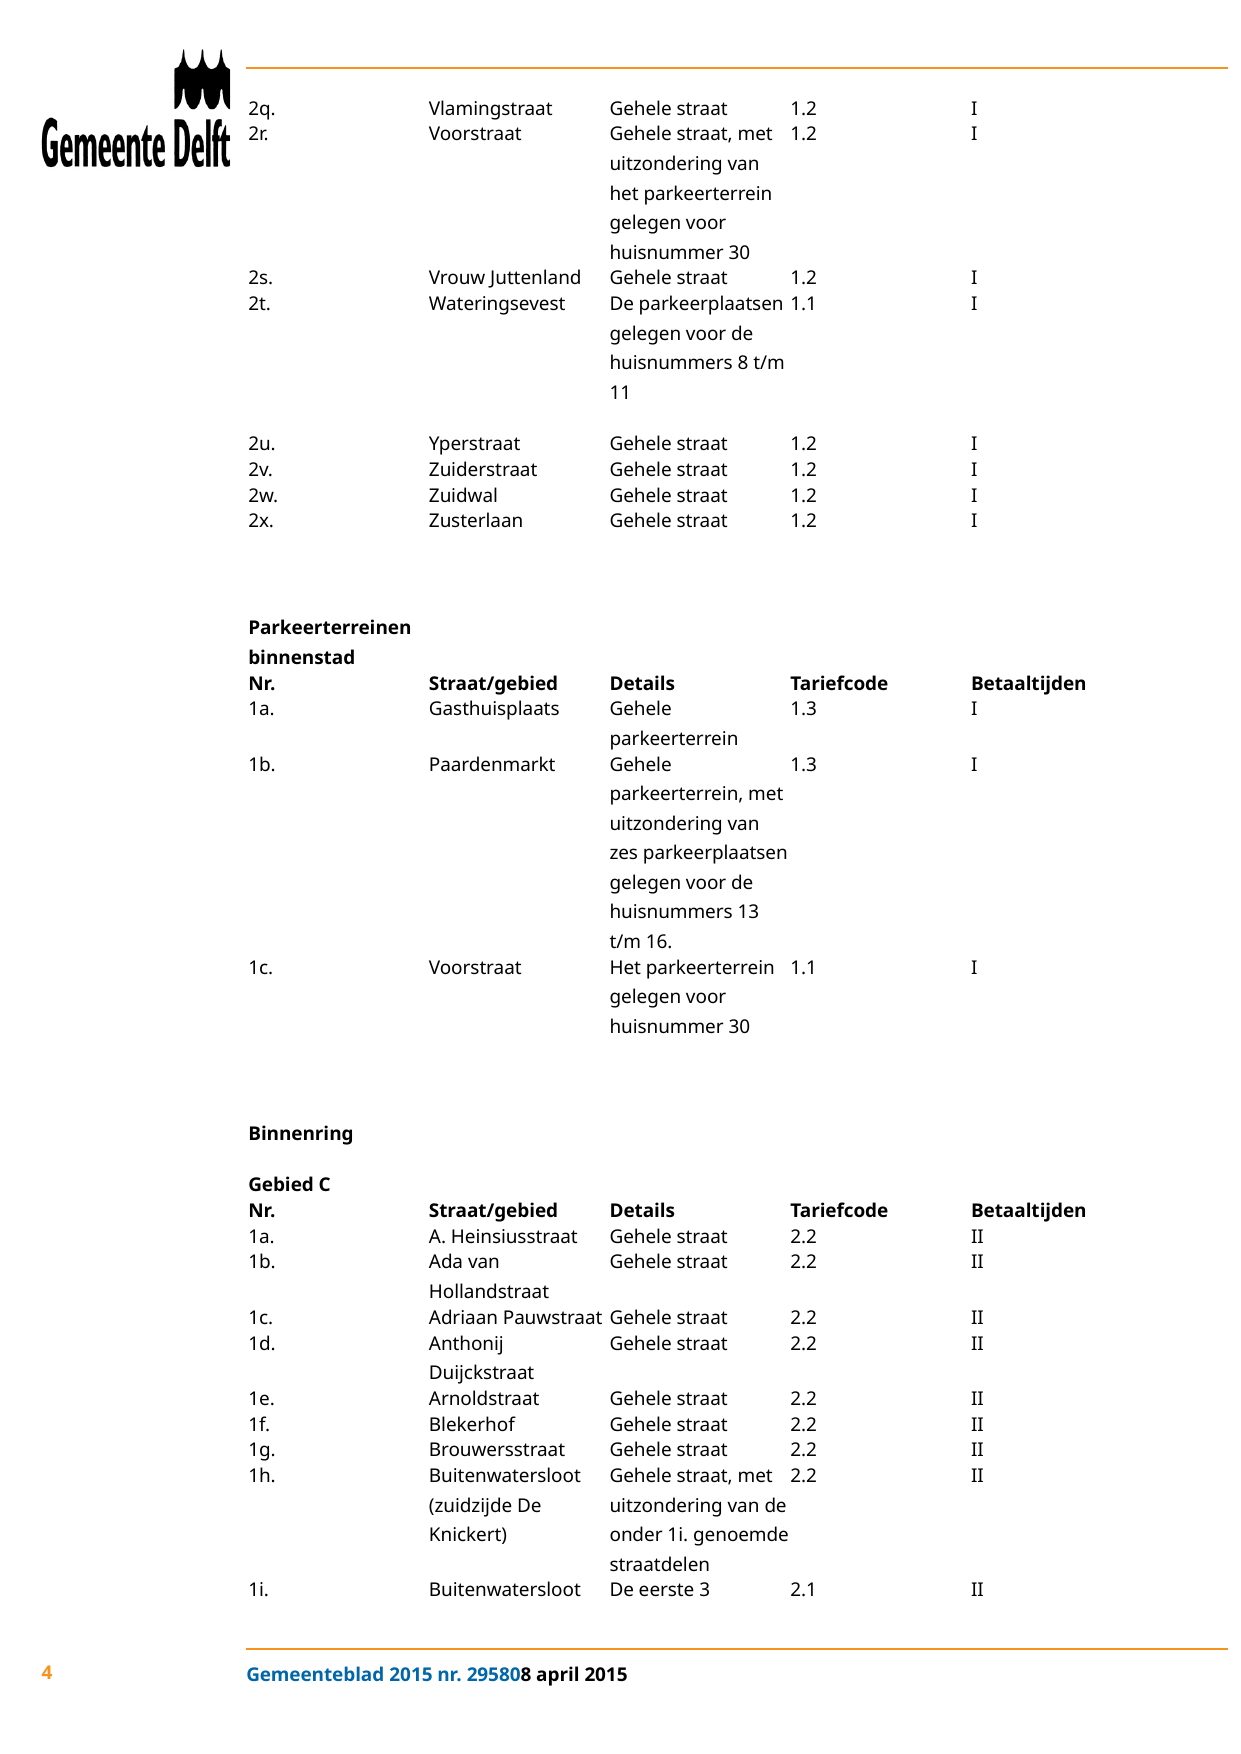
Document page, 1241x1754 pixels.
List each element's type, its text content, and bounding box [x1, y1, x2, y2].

table_cell Straat/gebied [429, 1197, 609, 1223]
table_cell A. Heinsiusstraat [429, 1223, 609, 1249]
table_cell 2q. [248, 95, 429, 121]
table_cell 2x. [248, 508, 429, 533]
table_cell Vlamingstraat [429, 95, 609, 121]
table_cell 2.2 [790, 1223, 971, 1249]
table_cell 1.2 [790, 431, 971, 456]
table_cell II [971, 1411, 1152, 1436]
table_cell Gehele straat [609, 431, 790, 456]
table_cell Gehele straat [609, 1223, 790, 1249]
table_cell 2r. [248, 121, 429, 264]
table_cell I [971, 121, 1152, 264]
table_cell 2u. [248, 431, 429, 456]
table_header Parkeerterreinen binnenstad [248, 615, 429, 670]
table_cell 1a. [248, 696, 429, 751]
table_cell 2.2 [790, 1385, 971, 1411]
table_cell De parkeerplaatsen gelegen voor de huisnummers 8 t/m 11 [609, 290, 790, 405]
table_cell Gehele straat [609, 482, 790, 508]
table_cell Gehele straat [609, 1436, 790, 1462]
table_cell [971, 405, 1152, 431]
table_cell I [971, 95, 1152, 121]
table_cell Gehele straat [609, 95, 790, 121]
table_cell 2.2 [790, 1304, 971, 1330]
table_cell Gehele straat [609, 508, 790, 533]
table_cell 2.2 [790, 1249, 971, 1304]
table_cell II [971, 1249, 1152, 1304]
table_cell II [971, 1385, 1152, 1411]
table_cell Buitenwatersloot (zuidzijde De Knickert) [429, 1462, 609, 1577]
table_cell 1b. [248, 1249, 429, 1304]
table_cell Gehele straat [609, 1411, 790, 1436]
table_cell Betaaltijden [971, 1197, 1152, 1223]
table_cell 1.1 [790, 290, 971, 405]
table_cell 2.2 [790, 1330, 971, 1385]
table_cell Buitenwatersloot [429, 1577, 609, 1602]
table_cell II [971, 1223, 1152, 1249]
table_cell II [971, 1436, 1152, 1462]
table_cell Wateringsevest [429, 290, 609, 405]
table_cell 1.2 [790, 456, 971, 482]
table_cell I [971, 290, 1152, 405]
table_cell Gehele straat [609, 1330, 790, 1385]
table_cell 1i. [248, 1577, 429, 1602]
table_cell Vrouw Juttenland [429, 265, 609, 290]
table_cell Gehele parkeerterrein [609, 696, 790, 751]
table_cell Nr. [248, 1197, 429, 1223]
table_cell [971, 1146, 1152, 1171]
table_cell II [971, 1330, 1152, 1385]
table_cell 1h. [248, 1462, 429, 1577]
table_cell 1b. [248, 751, 429, 954]
table_cell 1a. [248, 1223, 429, 1249]
table_cell I [971, 508, 1152, 533]
table_cell Anthonij Duijckstraat [429, 1330, 609, 1385]
table_cell 2w. [248, 482, 429, 508]
table_cell 1e. [248, 1385, 429, 1411]
table_cell [609, 405, 790, 431]
table_cell II [971, 1304, 1152, 1330]
table_cell I [971, 482, 1152, 508]
table_cell 2.2 [790, 1411, 971, 1436]
table_cell [429, 1146, 609, 1171]
table_cell [248, 405, 429, 431]
table_cell Brouwersstraat [429, 1436, 609, 1462]
table_cell 2.1 [790, 1577, 971, 1602]
table_cell II [971, 1577, 1152, 1602]
table_cell 1g. [248, 1436, 429, 1462]
table_cell Het parkeerterrein gelegen voor huisnummer 30 [609, 954, 790, 1039]
table_cell Details [609, 1197, 790, 1223]
table_cell 1.3 [790, 751, 971, 954]
table_cell Gebied C [248, 1171, 429, 1197]
table_cell [248, 1146, 429, 1171]
table_cell Blekerhof [429, 1411, 609, 1436]
table_cell I [971, 954, 1152, 1039]
table_cell 1.1 [790, 954, 971, 1039]
table_cell Voorstraat [429, 954, 609, 1039]
table_cell 1c. [248, 1304, 429, 1330]
table_cell Straat/gebied [429, 670, 609, 696]
table_cell I [971, 696, 1152, 751]
table_cell Arnoldstraat [429, 1385, 609, 1411]
table_cell Ada van Hollandstraat [429, 1249, 609, 1304]
table_cell [609, 1146, 790, 1171]
picture [41, 47, 231, 172]
table_cell De eerste 3 [609, 1577, 790, 1602]
table_cell 1f. [248, 1411, 429, 1436]
table_cell Tariefcode [790, 670, 971, 696]
table_cell I [971, 456, 1152, 482]
table_cell I [971, 751, 1152, 954]
table_cell Voorstraat [429, 121, 609, 264]
table_header Binnenring [248, 1120, 429, 1146]
table_cell 2.2 [790, 1436, 971, 1462]
table_cell Gasthuisplaats [429, 696, 609, 751]
table_cell Gehele straat, met uitzondering van het parkeerterrein gelegen voor huisnummer 30 [609, 121, 790, 264]
table_cell 1.2 [790, 482, 971, 508]
table_cell Gehele straat [609, 1249, 790, 1304]
table_cell [790, 1146, 971, 1171]
table_cell Gehele straat [609, 456, 790, 482]
table_cell 2.2 [790, 1462, 971, 1577]
table_cell [790, 405, 971, 431]
table_cell 1.2 [790, 265, 971, 290]
table_cell 1.2 [790, 508, 971, 533]
table_cell 1.2 [790, 121, 971, 264]
table_cell Adriaan Pauwstraat [429, 1304, 609, 1330]
table_cell 1c. [248, 954, 429, 1039]
table_cell Zuidwal [429, 482, 609, 508]
table_cell Gehele straat [609, 1304, 790, 1330]
table_cell Tariefcode [790, 1197, 971, 1223]
table_cell Details [609, 670, 790, 696]
table_cell I [971, 431, 1152, 456]
table_cell Gehele straat [609, 265, 790, 290]
table_cell 1.2 [790, 95, 971, 121]
table_cell Yperstraat [429, 431, 609, 456]
table_cell 1.3 [790, 696, 971, 751]
table_cell Nr. [248, 670, 429, 696]
table_cell [429, 405, 609, 431]
table_cell Gehele parkeerterrein, met uitzondering van zes parkeerplaatsen gelegen voor de huisnummers 13 t/m 16. [609, 751, 790, 954]
table_cell Gehele straat [609, 1385, 790, 1411]
table_cell Zuiderstraat [429, 456, 609, 482]
table_cell Betaaltijden [971, 670, 1152, 696]
table_cell I [971, 265, 1152, 290]
table_cell Zusterlaan [429, 508, 609, 533]
table_cell 2s. [248, 265, 429, 290]
table_cell 2v. [248, 456, 429, 482]
table_cell Paardenmarkt [429, 751, 609, 954]
table_cell 1d. [248, 1330, 429, 1385]
table_cell II [971, 1462, 1152, 1577]
table_cell 2t. [248, 290, 429, 405]
table_cell Gehele straat, met uitzondering van de onder 1i. genoemde straatdelen [609, 1462, 790, 1577]
